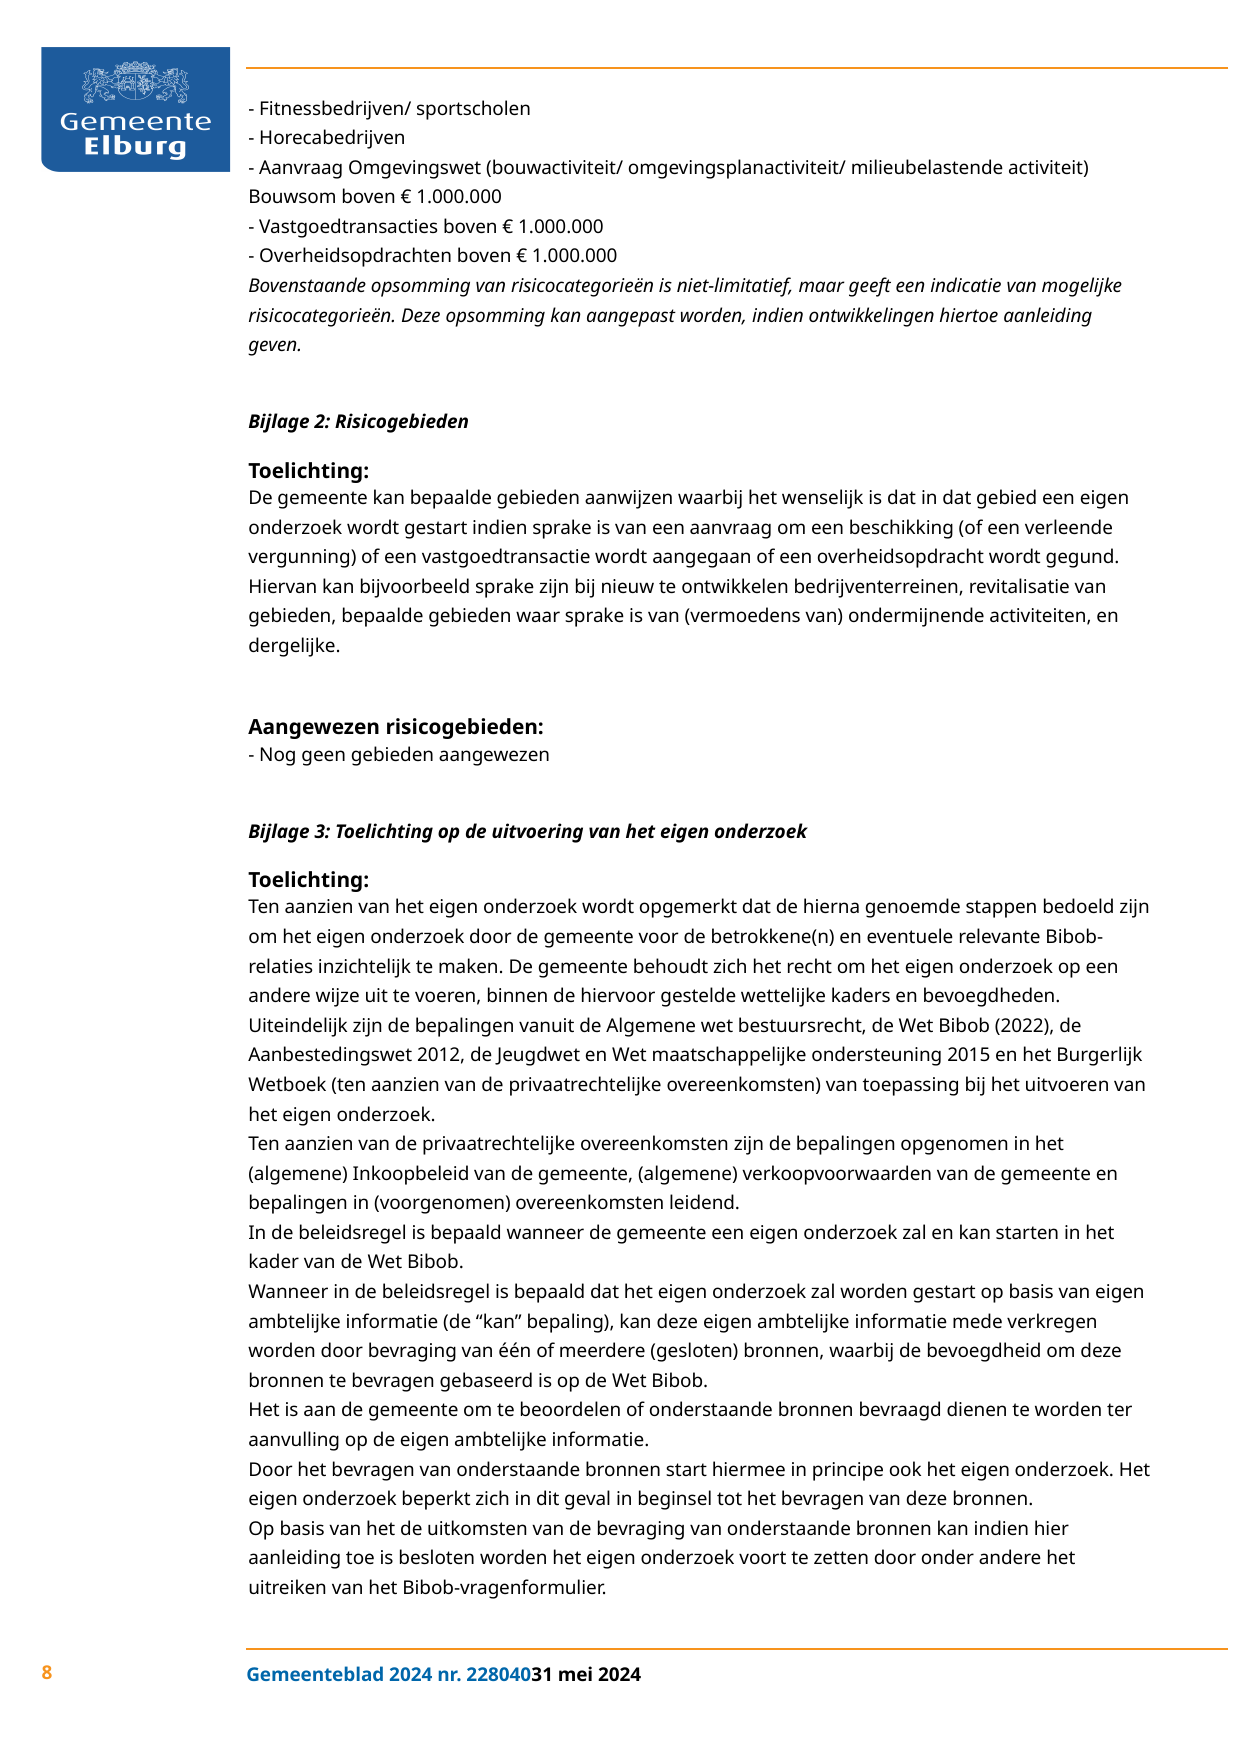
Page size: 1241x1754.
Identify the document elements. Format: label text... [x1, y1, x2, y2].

text In de beleidsregel is bepaald wanneer de gemeente een eigen onderzoek zal en kan starten in het kader van de Wet Bibob. [248, 1219, 1152, 1274]
text Bouwsom boven € 1.000.000 [248, 183, 1152, 209]
text Bovenstaande opsomming van risicocategorieën is niet-limitatief, maar geeft een indicatie van mogelijke risicocategorieën. Deze opsomming kan aangepast worden, indien ontwikkelingen hiertoe aanleiding geven. [248, 272, 1152, 357]
text Wanneer in de beleidsregel is bepaald dat het eigen onderzoek zal worden gestart op basis van eigen ambtelijke informatie (de “kan” bepaling), kan deze eigen ambtelijke informatie mede verkregen worden door bevraging van één of meerdere (gesloten) bronnen, waarbij de bevoegdheid om deze bronnen te bevragen gebaseerd is op de Wet Bibob. [248, 1278, 1152, 1393]
text Ten aanzien van het eigen onderzoek wordt opgemerkt dat de hierna genoemde stappen bedoeld zijn om het eigen onderzoek door de gemeente voor de betrokkene(n) en eventuele relevante Bibob-relaties inzichtelijk te maken. De gemeente behoudt zich het recht om het eigen onderzoek op een andere wijze uit te voeren, binnen de hiervoor gestelde wettelijke kaders en bevoegdheden. [248, 894, 1152, 1008]
text - Nog geen gebieden aangewezen [248, 741, 1152, 766]
text Toelichting: [248, 865, 1152, 894]
text Ten aanzien van de privaatrechtelijke overeenkomsten zijn de bepalingen opgenomen in het (algemene) Inkoopbeleid van de gemeente, (algemene) verkoopvoorwaarden van de gemeente en bepalingen in (voorgenomen) overeenkomsten leidend. [248, 1130, 1152, 1215]
text Door het bevragen van onderstaande bronnen start hiermee in principe ook het eigen onderzoek. Het eigen onderzoek beperkt zich in dit geval in beginsel tot het bevragen van deze bronnen. [248, 1456, 1152, 1511]
picture [41, 47, 231, 172]
text - Aanvraag Omgevingswet (bouwactiviteit/ omgevingsplanactiviteit/ milieubelastende activiteit) [248, 154, 1152, 180]
text Uiteindelijk zijn de bepalingen vanuit de Algemene wet bestuursrecht, de Wet Bibob (2022), de Aanbestedingswet 2012, de Jeugdwet en Wet maatschappelijke ondersteuning 2015 en het Burgerlijk Wetboek (ten aanzien van de privaatrechtelijke overeenkomsten) van toepassing bij het uitvoeren van het eigen onderzoek. [248, 1012, 1152, 1126]
text - Overheidsopdrachten boven € 1.000.000 [248, 243, 1152, 268]
text Op basis van het de uitkomsten van de bevraging van onderstaande bronnen kan indien hier aanleiding toe is besloten worden het eigen onderzoek voort te zetten door onder andere het uitreiken van het Bibob-vragenformulier. [248, 1515, 1152, 1600]
text Het is aan de gemeente om te beoordelen of onderstaande bronnen bevraagd dienen te worden ter aanvulling op de eigen ambtelijke informatie. [248, 1397, 1152, 1452]
text Aangewezen risicogebieden: [248, 712, 1152, 741]
text De gemeente kan bepaalde gebieden aanwijzen waarbij het wenselijk is dat in dat gebied een eigen onderzoek wordt gestart indien sprake is van een aanvraag om een beschikking (of een verleende vergunning) of een vastgoedtransactie wordt aangegaan of een overheidsopdracht wordt gegund. [248, 484, 1152, 569]
text Bijlage 3: Toelichting op de uitvoering van het eigen onderzoek [248, 816, 1152, 844]
text - Horecabedrijven [248, 124, 1152, 150]
text - Fitnessbedrijven/ sportscholen [248, 95, 1152, 121]
text Bijlage 2: Risicogebieden [248, 407, 1152, 435]
text Toelichting: [248, 456, 1152, 484]
text - Vastgoedtransacties boven € 1.000.000 [248, 213, 1152, 239]
text Hiervan kan bijvoorbeeld sprake zijn bij nieuw te ontwikkelen bedrijventerreinen, revitalisatie van gebieden, bepaalde gebieden waar sprake is van (vermoedens van) ondermijnende activiteiten, en dergelijke. [248, 573, 1152, 658]
